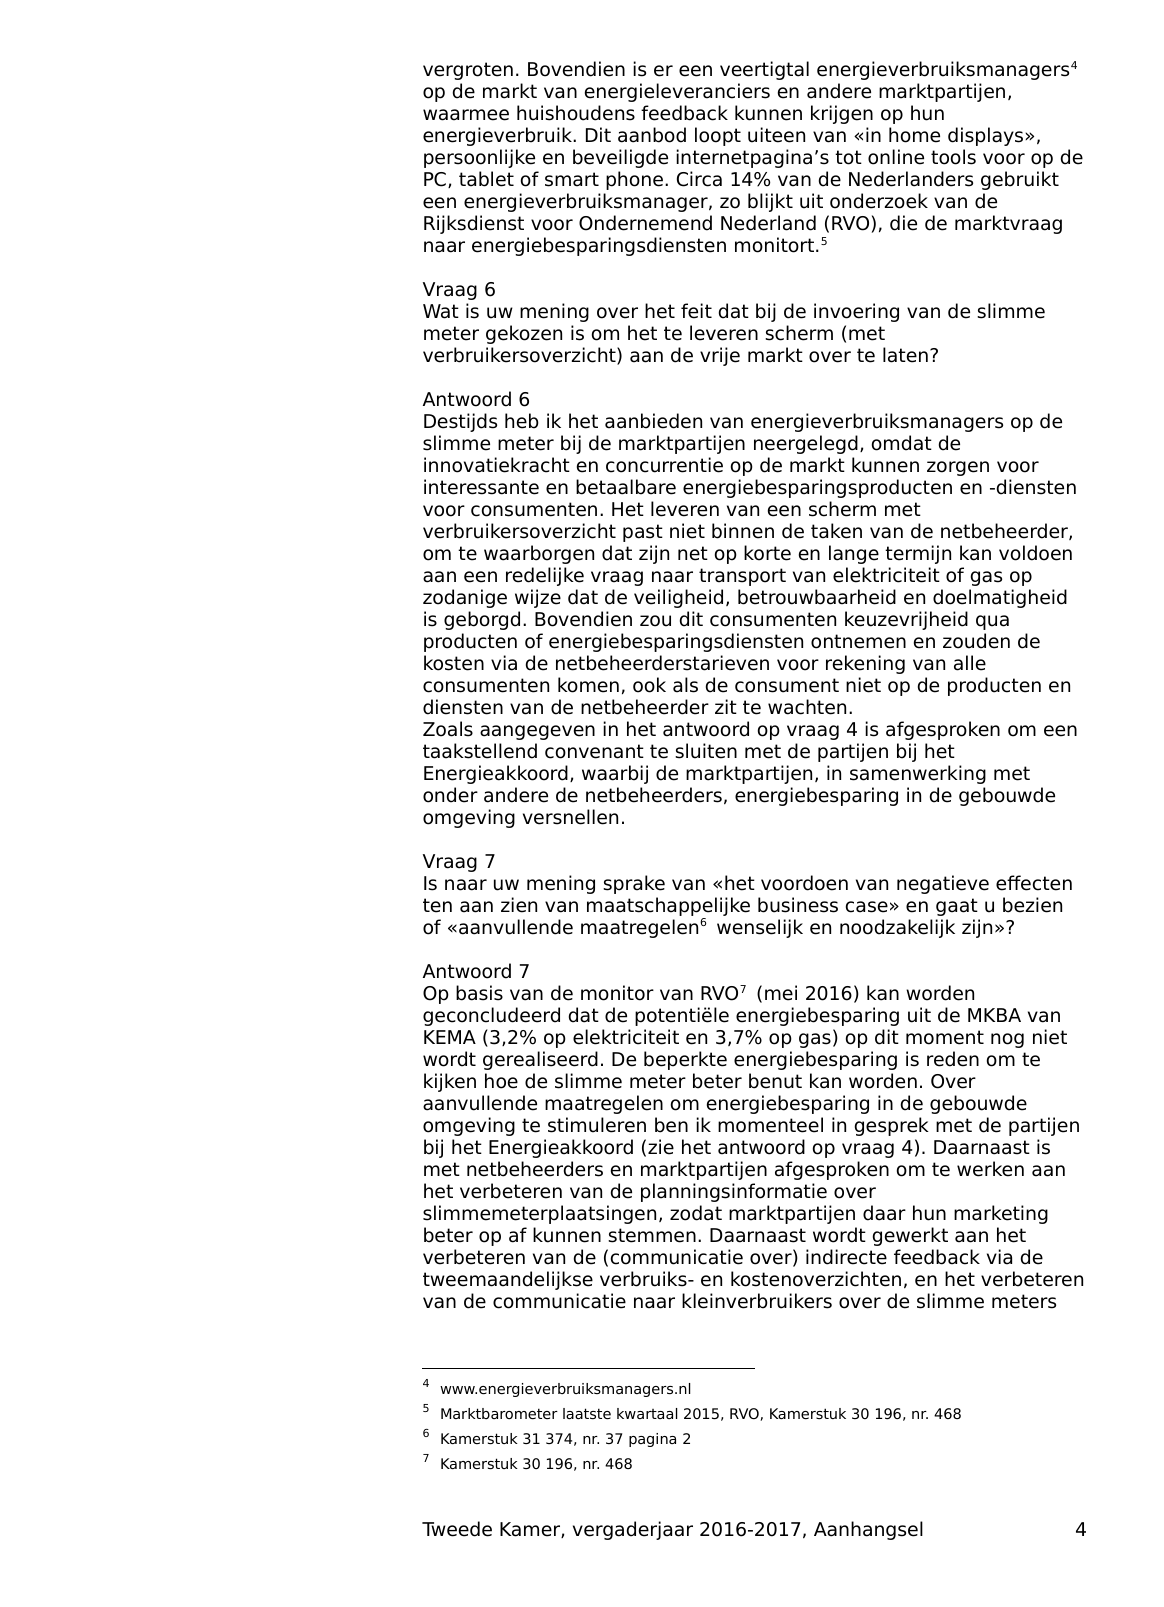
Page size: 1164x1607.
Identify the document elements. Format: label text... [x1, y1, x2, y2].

text www.energieverbruiksmanagers.nl [422, 1377, 1087, 1399]
text Is naar uw mening sprake van «het voordoen van negatieve effecten ten aan zien van maatschappelijke business case» en gaat u bezien of «aanvullende maatregelen wenselijk en noodzakelijk zijn»? [422, 873, 1087, 939]
text Kamerstuk 31 374, nr. 37 pagina 2 [422, 1427, 1087, 1449]
text Vraag 6 [422, 279, 1087, 301]
text Kamerstuk 30 196, nr. 468 [422, 1452, 1087, 1474]
text vergroten. Bovendien is er een veertigtal energieverbruiksmanagers op de markt van energieleveranciers en andere marktpartijen, waarmee huishoudens feedback kunnen krijgen op hun energieverbruik. Dit aanbod loopt uiteen van «in home displays», persoonlijke en beveiligde internetpagina’s tot online tools voor op de PC, tablet of smart phone. Circa 14% van de Nederlanders gebruikt een energieverbruiksmanager, zo blijkt uit onderzoek van de Rijksdienst voor Ondernemend Nederland (RVO), die de marktvraag naar energiebesparingsdiensten monitort. [422, 59, 1087, 257]
text Zoals aangegeven in het antwoord op vraag 4 is afgesproken om een taakstellend convenant te sluiten met de partijen bij het Energieakkoord, waarbij de marktpartijen, in samenwerking met onder andere de netbeheerders, energiebesparing in de gebouwde omgeving versnellen. [422, 719, 1087, 829]
text Antwoord 7 [422, 961, 1087, 983]
text Marktbarometer laatste kwartaal 2015, RVO, Kamerstuk 30 196, nr. 468 [422, 1402, 1087, 1424]
text Wat is uw mening over het feit dat bij de invoering van de slimme meter gekozen is om het te leveren scherm (met verbruikersoverzicht) aan de vrije markt over te laten? [422, 301, 1087, 367]
text Vraag 7 [422, 851, 1087, 873]
text Antwoord 6 [422, 389, 1087, 411]
text Destijds heb ik het aanbieden van energieverbruiksmanagers op de slimme meter bij de marktpartijen neergelegd, omdat de innovatiekracht en concurrentie op de markt kunnen zorgen voor interessante en betaalbare energiebesparingsproducten en -diensten voor consumenten. Het leveren van een scherm met verbruikersoverzicht past niet binnen de taken van de netbeheerder, om te waarborgen dat zijn net op korte en lange termijn kan voldoen aan een redelijke vraag naar transport van elektriciteit of gas op zodanige wijze dat de veiligheid, betrouwbaarheid en doelmatigheid is geborgd. Bovendien zou dit consumenten keuzevrijheid qua producten of energiebesparingsdiensten ontnemen en zouden de kosten via de netbeheerderstarieven voor rekening van alle consumenten komen, ook als de consument niet op de producten en diensten van de netbeheerder zit te wachten. [422, 411, 1087, 719]
text Op basis van de monitor van RVO (mei 2016) kan worden geconcludeerd dat de potentiële energiebesparing uit de MKBA van KEMA (3,2% op elektriciteit en 3,7% op gas) op dit moment nog niet wordt gerealiseerd. De beperkte energiebesparing is reden om te kijken hoe de slimme meter beter benut kan worden. Over aanvullende maatregelen om energiebesparing in de gebouwde omgeving te stimuleren ben ik momenteel in gesprek met de partijen bij het Energieakkoord (zie het antwoord op vraag 4). Daarnaast is met netbeheerders en marktpartijen afgesproken om te werken aan het verbeteren van de planningsinformatie over slimmemeterplaatsingen, zodat marktpartijen daar hun marketing beter op af kunnen stemmen. Daarnaast wordt gewerkt aan het verbeteren van de (communicatie over) indirecte feedback via de tweemaandelijkse verbruiks- en kostenoverzichten, en het verbeteren van de communicatie naar kleinverbruikers over de slimme meters [422, 983, 1087, 1313]
